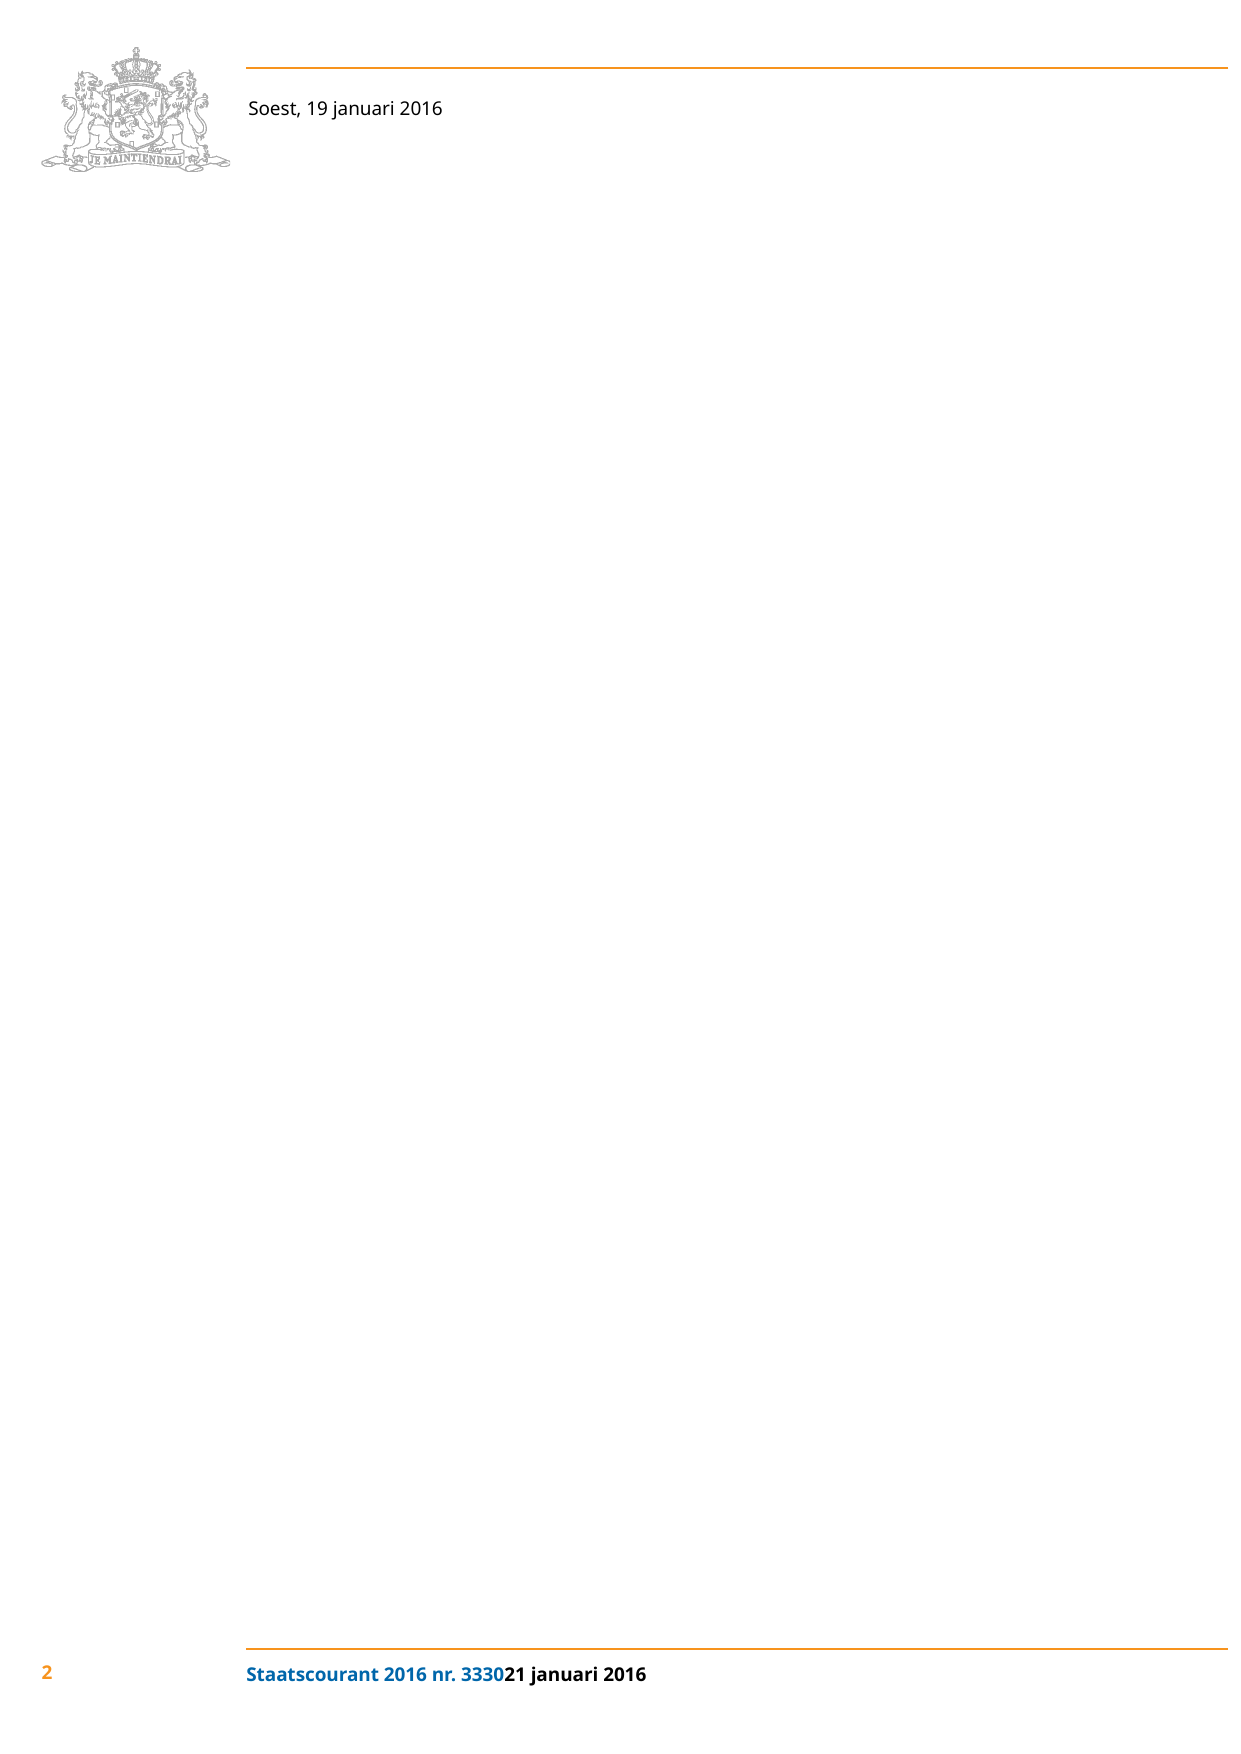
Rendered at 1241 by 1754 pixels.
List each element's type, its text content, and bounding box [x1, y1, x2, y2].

picture [41, 47, 231, 172]
text Soest, 19 januari 2016 [248, 95, 1152, 121]
